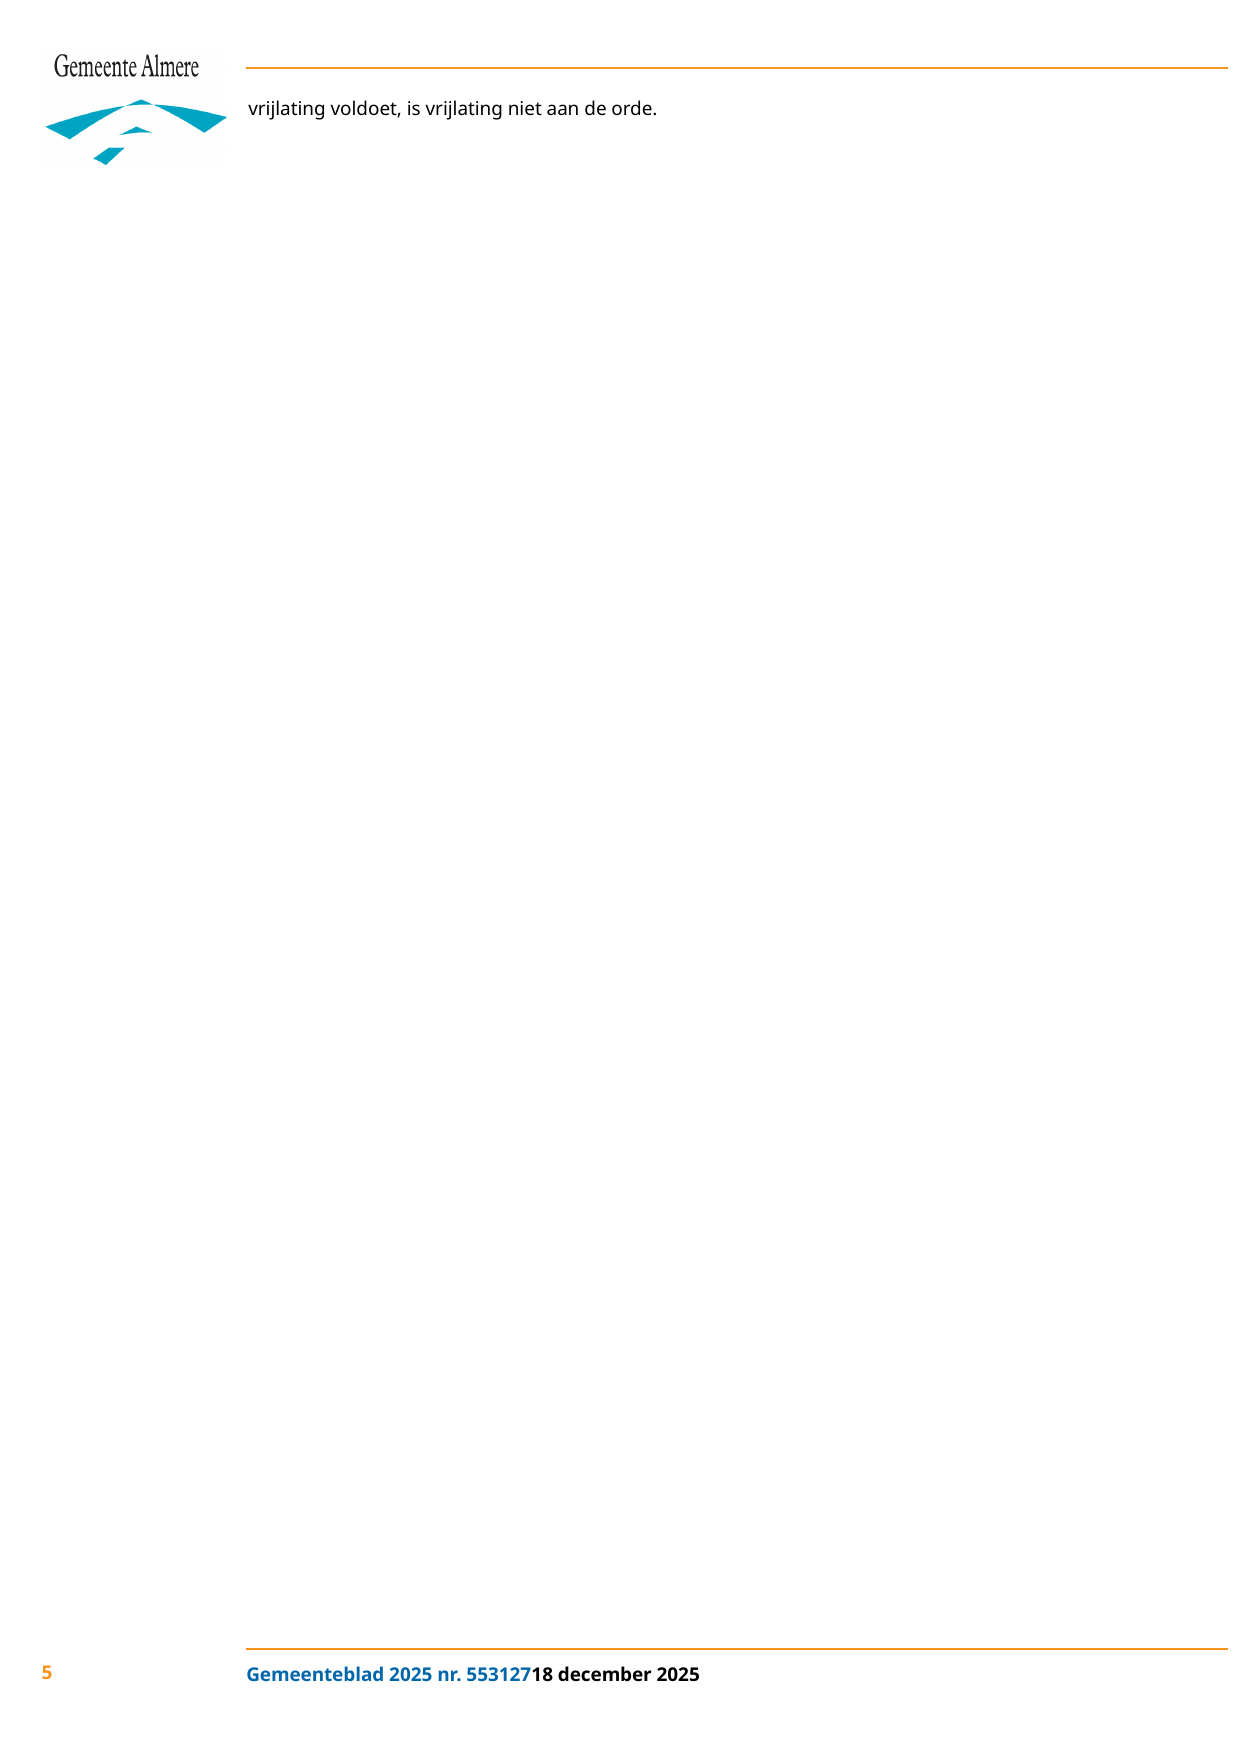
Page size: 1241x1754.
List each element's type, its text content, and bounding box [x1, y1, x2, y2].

text vrijlating voldoet, is vrijlating niet aan de orde. [248, 95, 1152, 121]
picture [41, 47, 231, 172]
